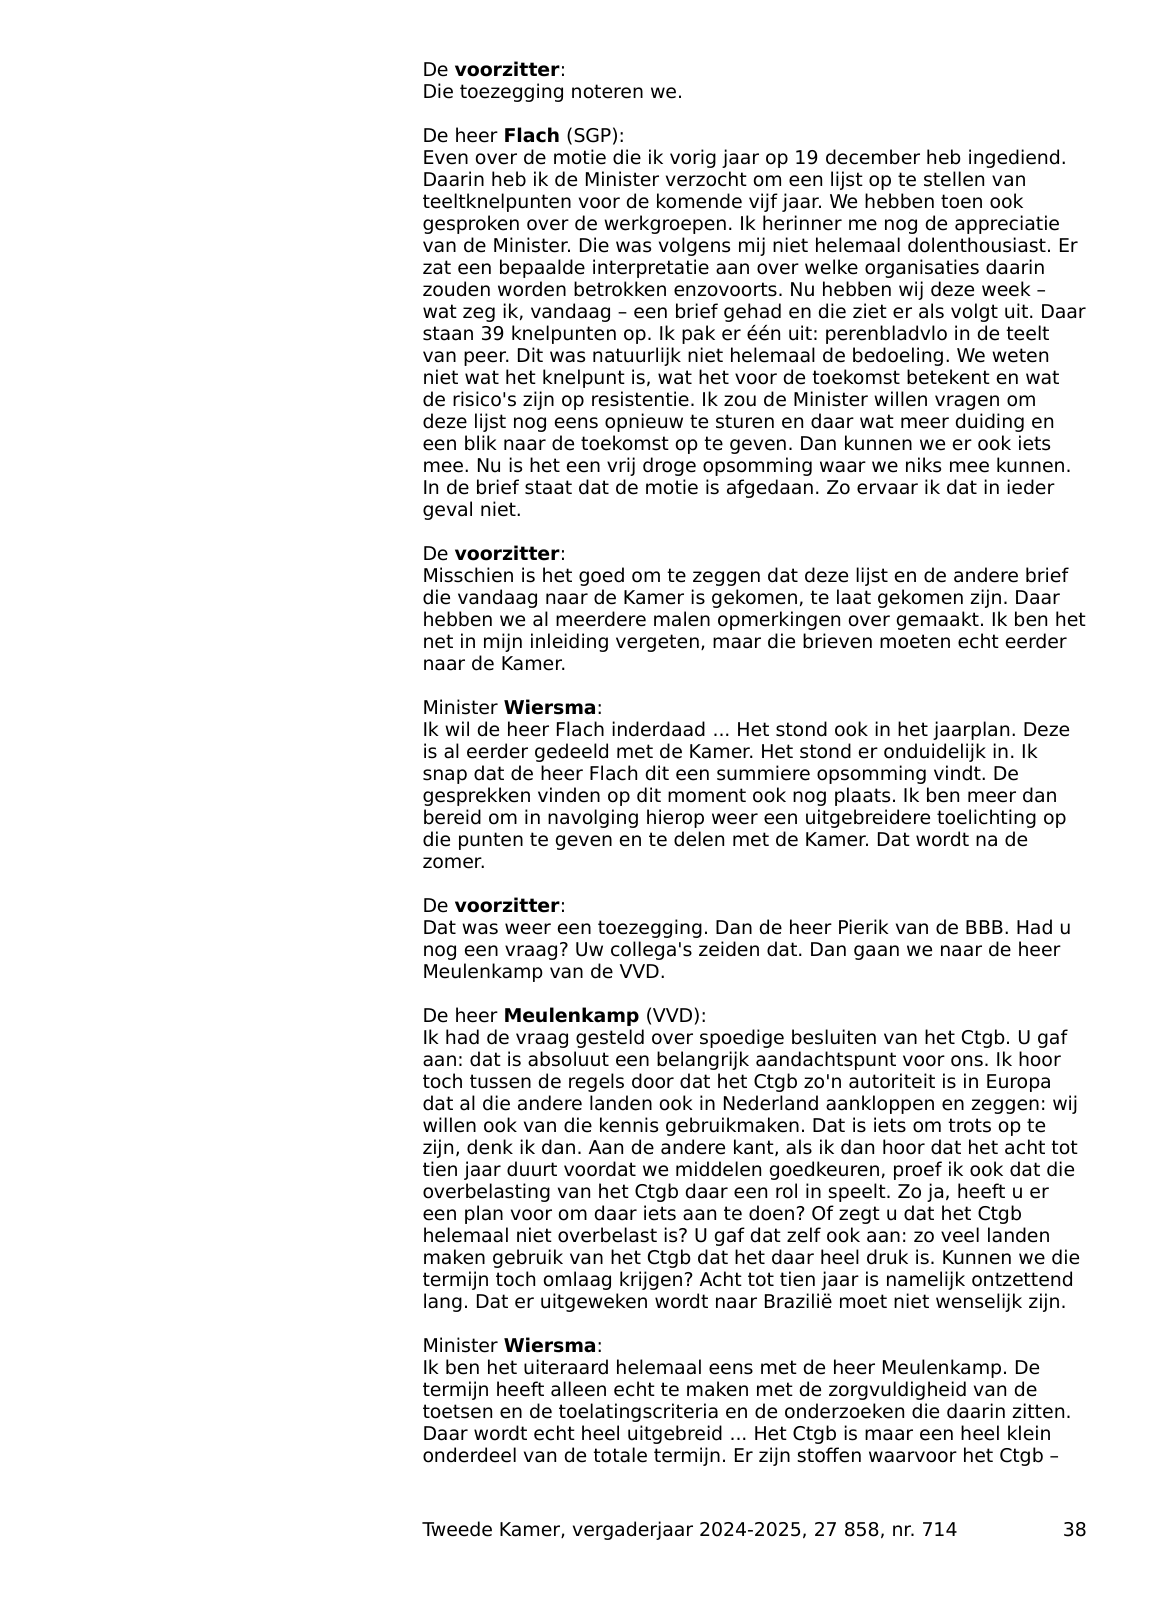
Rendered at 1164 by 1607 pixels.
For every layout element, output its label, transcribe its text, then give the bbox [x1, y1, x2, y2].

text Minister Wiersma: [422, 697, 1087, 719]
text Die toezegging noteren we. [422, 81, 1087, 103]
text Ik wil de heer Flach inderdaad ... Het stond ook in het jaarplan. Deze is al eerder gedeeld met de Kamer. Het stond er onduidelijk in. Ik snap dat de heer Flach dit een summiere opsomming vindt. De gesprekken vinden op dit moment ook nog plaats. Ik ben meer dan bereid om in navolging hierop weer een uitgebreidere toelichting op die punten te geven en te delen met de Kamer. Dat wordt na de zomer. [422, 719, 1087, 873]
text Misschien is het goed om te zeggen dat deze lijst en de andere brief die vandaag naar de Kamer is gekomen, te laat gekomen zijn. Daar hebben we al meerdere malen opmerkingen over gemaakt. Ik ben het net in mijn inleiding vergeten, maar die brieven moeten echt eerder naar de Kamer. [422, 565, 1087, 675]
text De voorzitter: [422, 59, 1087, 81]
text Minister Wiersma: [422, 1335, 1087, 1357]
text Dat was weer een toezegging. Dan de heer Pierik van de BBB. Had u nog een vraag? Uw collega's zeiden dat. Dan gaan we naar de heer Meulenkamp van de VVD. [422, 917, 1087, 983]
text Ik had de vraag gesteld over spoedige besluiten van het Ctgb. U gaf aan: dat is absoluut een belangrijk aandachtspunt voor ons. Ik hoor toch tussen de regels door dat het Ctgb zo'n autoriteit is in Europa dat al die andere landen ook in Nederland aankloppen en zeggen: wij willen ook van die kennis gebruikmaken. Dat is iets om trots op te zijn, denk ik dan. Aan de andere kant, als ik dan hoor dat het acht tot tien jaar duurt voordat we middelen goedkeuren, proef ik ook dat die overbelasting van het Ctgb daar een rol in speelt. Zo ja, heeft u er een plan voor om daar iets aan te doen? Of zegt u dat het Ctgb helemaal niet overbelast is? U gaf dat zelf ook aan: zo veel landen maken gebruik van het Ctgb dat het daar heel druk is. Kunnen we die termijn toch omlaag krijgen? Acht tot tien jaar is namelijk ontzettend lang. Dat er uitgeweken wordt naar Brazilië moet niet wenselijk zijn. [422, 1027, 1087, 1313]
text De heer Flach (SGP): [422, 125, 1087, 147]
text De voorzitter: [422, 895, 1087, 917]
text De heer Meulenkamp (VVD): [422, 1005, 1087, 1027]
text De voorzitter: [422, 543, 1087, 565]
text Even over de motie die ik vorig jaar op 19 december heb ingediend. Daarin heb ik de Minister verzocht om een lijst op te stellen van teeltknelpunten voor de komende vijf jaar. We hebben toen ook gesproken over de werkgroepen. Ik herinner me nog de appreciatie van de Minister. Die was volgens mij niet helemaal dolenthousiast. Er zat een bepaalde interpretatie aan over welke organisaties daarin zouden worden betrokken enzovoorts. Nu hebben wij deze week – wat zeg ik, vandaag – een brief gehad en die ziet er als volgt uit. Daar staan 39 knelpunten op. Ik pak er één uit: perenbladvlo in de teelt van peer. Dit was natuurlijk niet helemaal de bedoeling. We weten niet wat het knelpunt is, wat het voor de toekomst betekent en wat de risico's zijn op resistentie. Ik zou de Minister willen vragen om deze lijst nog eens opnieuw te sturen en daar wat meer duiding en een blik naar de toekomst op te geven. Dan kunnen we er ook iets mee. Nu is het een vrij droge opsomming waar we niks mee kunnen. In de brief staat dat de motie is afgedaan. Zo ervaar ik dat in ieder geval niet. [422, 147, 1087, 521]
text Ik ben het uiteraard helemaal eens met de heer Meulenkamp. De termijn heeft alleen echt te maken met de zorgvuldigheid van de toetsen en de toelatingscriteria en de onderzoeken die daarin zitten. Daar wordt echt heel uitgebreid ... Het Ctgb is maar een heel klein onderdeel van de totale termijn. Er zijn stoffen waarvoor het Ctgb – [422, 1357, 1087, 1467]
